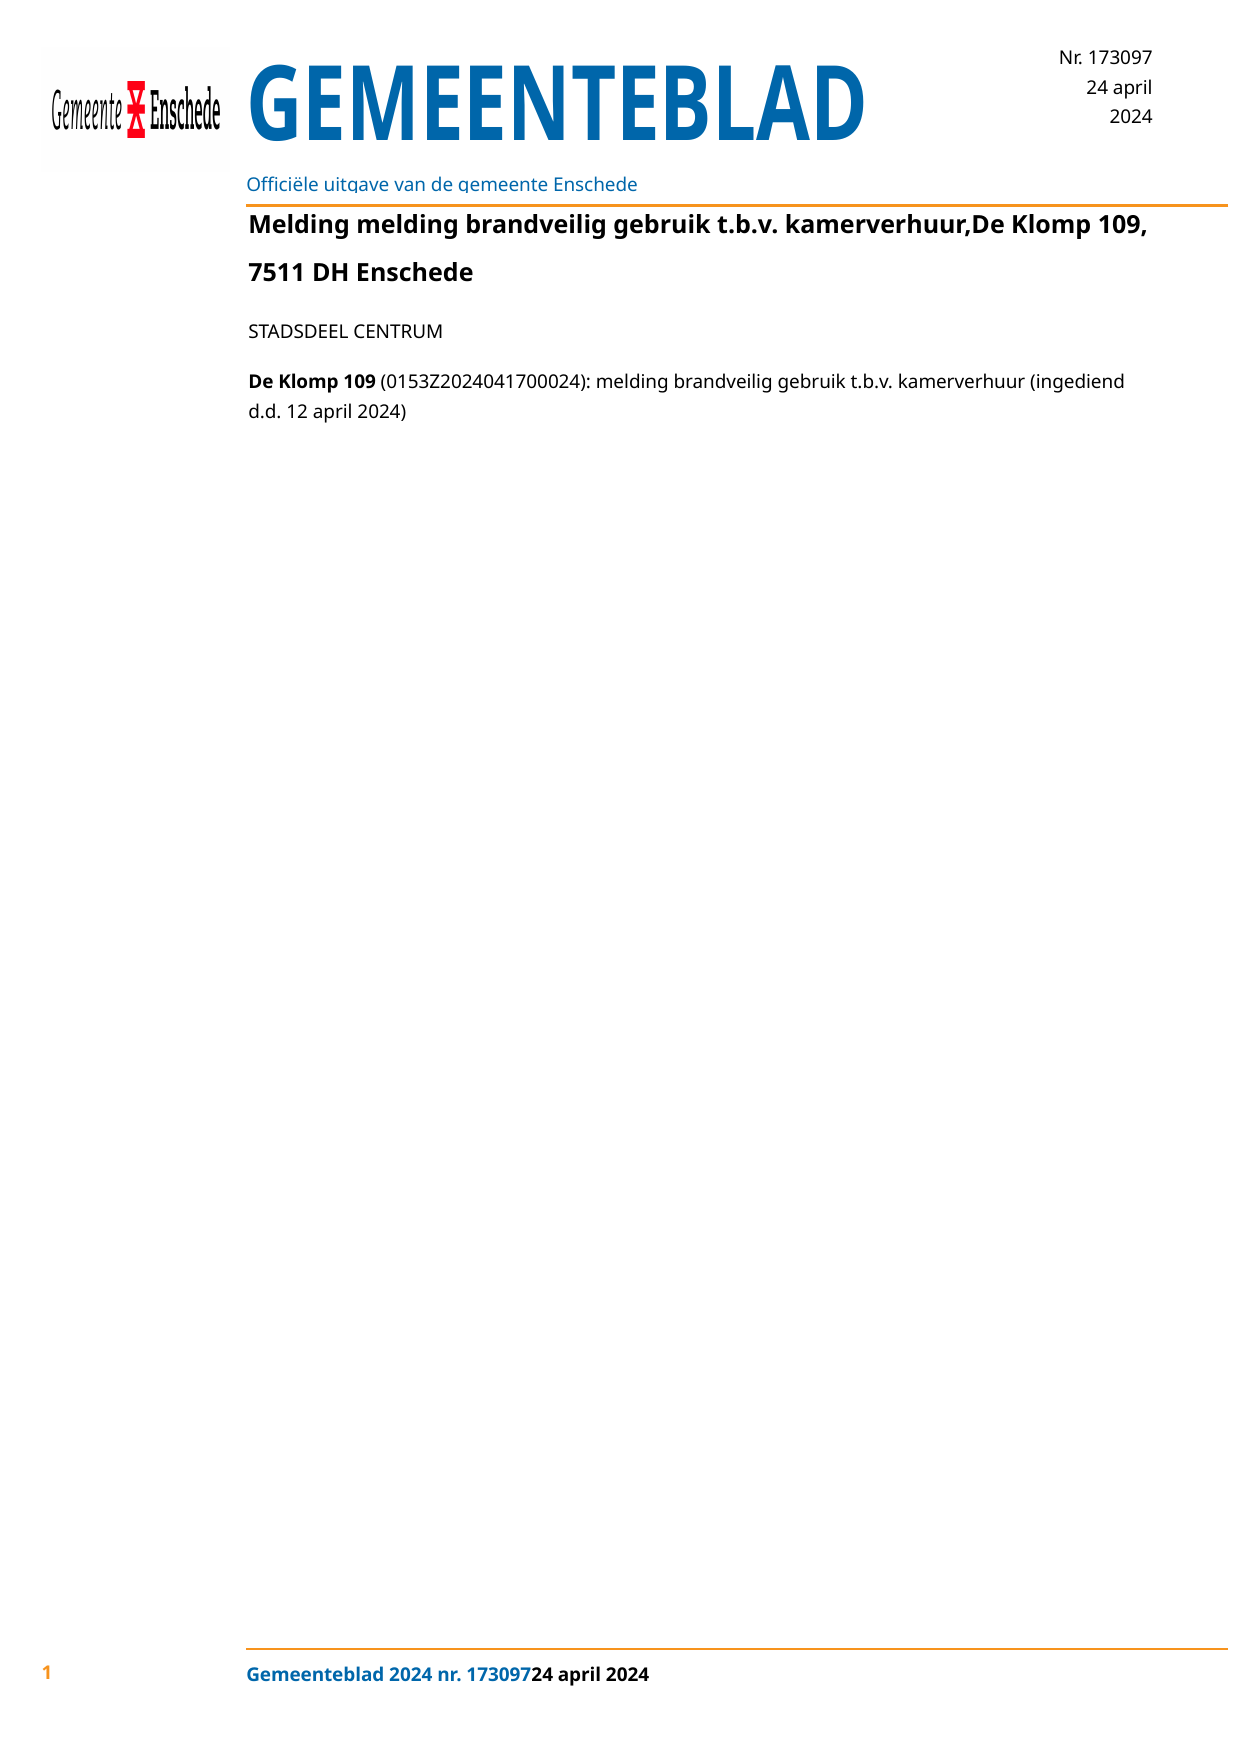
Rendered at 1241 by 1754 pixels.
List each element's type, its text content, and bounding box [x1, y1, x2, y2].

picture [41, 47, 231, 172]
text De Klomp 109 (0153Z2024041700024): melding brandveilig gebruik t.b.v. kamerverhuur (ingediend d.d. 12 april 2024) [248, 368, 1152, 424]
text STADSDEEL CENTRUM [248, 318, 1152, 344]
text Melding melding brandveilig gebruik t.b.v. kamerverhuur,De Klomp 109, 7511 DH Enschede [248, 207, 1152, 288]
